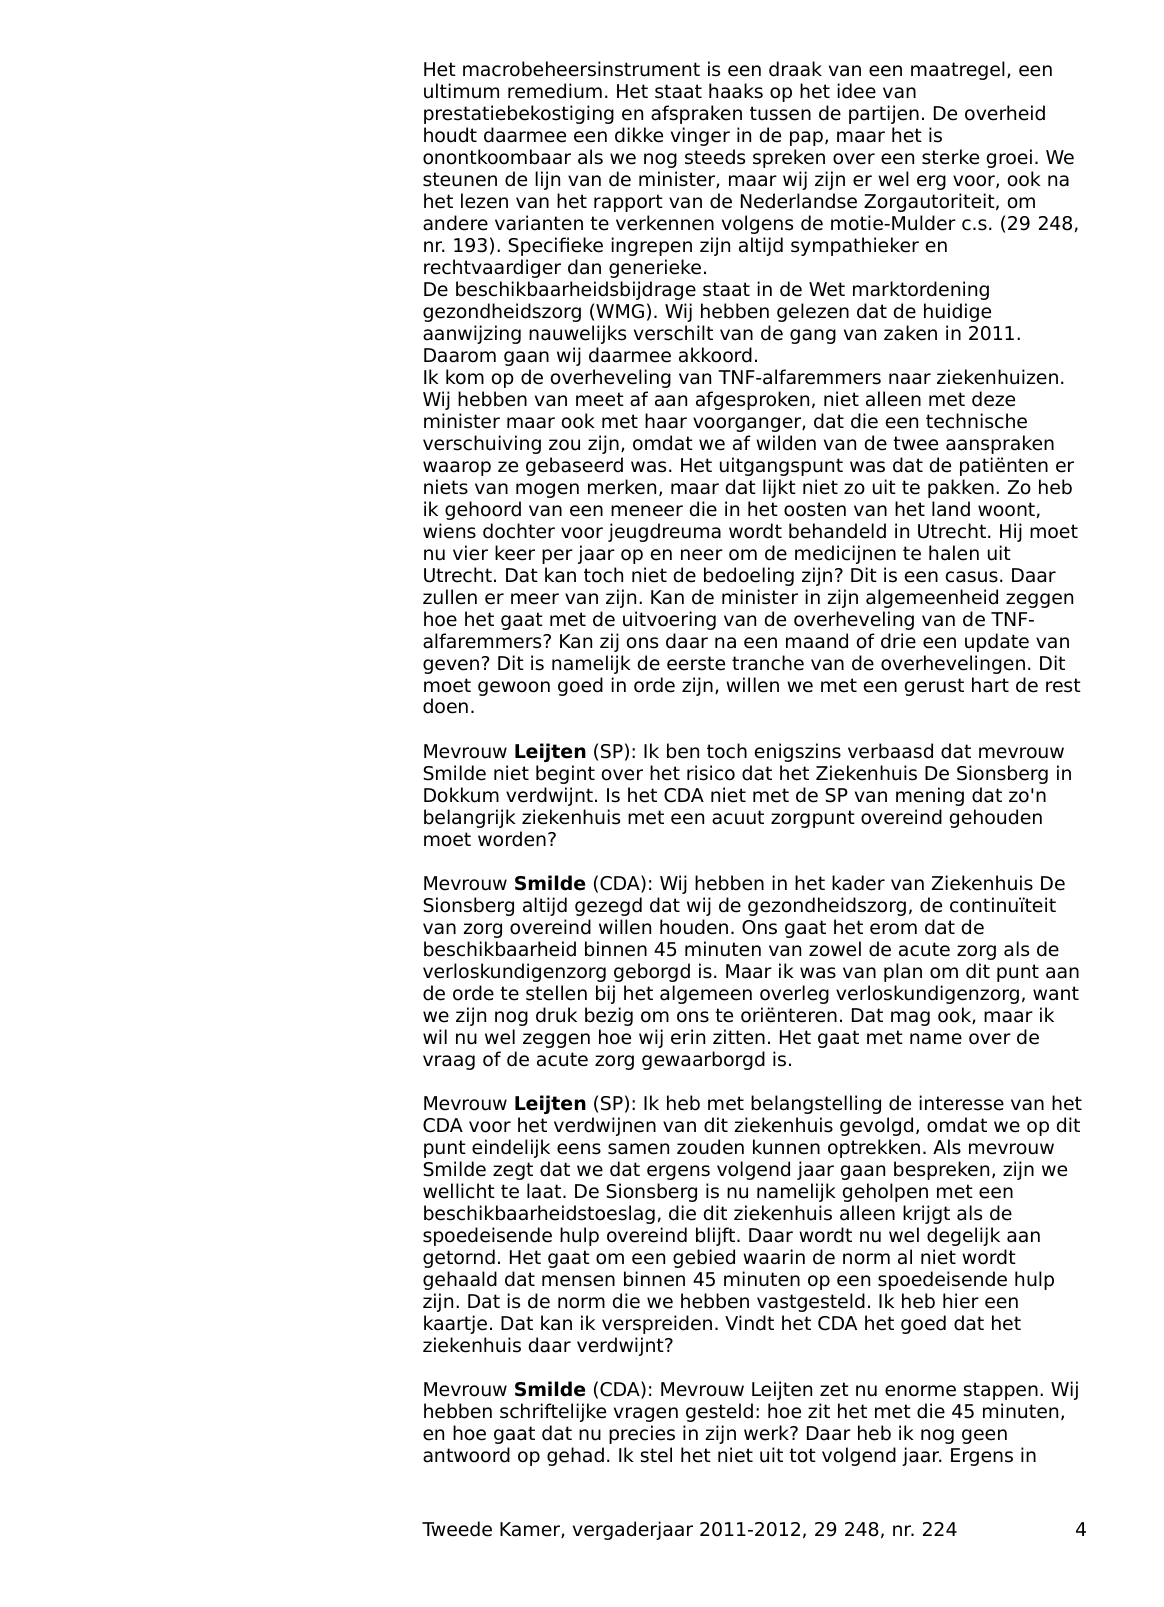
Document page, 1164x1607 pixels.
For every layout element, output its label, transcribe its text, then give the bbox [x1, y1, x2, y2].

text Het macrobeheersinstrument is een draak van een maatregel, een ultimum remedium. Het staat haaks op het idee van prestatiebekostiging en afspraken tussen de partijen. De overheid houdt daarmee een dikke vinger in de pap, maar het is onontkoombaar als we nog steeds spreken over een sterke groei. We steunen de lijn van de minister, maar wij zijn er wel erg voor, ook na het lezen van het rapport van de Nederlandse Zorgautoriteit, om andere varianten te verkennen volgens de motie-Mulder c.s. (29 248, nr. 193). Specifieke ingrepen zijn altijd sympathieker en rechtvaardiger dan generieke. [422, 59, 1087, 279]
text Mevrouw Leijten (SP): Ik heb met belangstelling de interesse van het CDA voor het verdwijnen van dit ziekenhuis gevolgd, omdat we op dit punt eindelijk eens samen zouden kunnen optrekken. Als mevrouw Smilde zegt dat we dat ergens volgend jaar gaan bespreken, zijn we wellicht te laat. De Sionsberg is nu namelijk geholpen met een beschikbaarheidstoeslag, die dit ziekenhuis alleen krijgt als de spoedeisende hulp overeind blijft. Daar wordt nu wel degelijk aan getornd. Het gaat om een gebied waarin de norm al niet wordt gehaald dat mensen binnen 45 minuten op een spoedeisende hulp zijn. Dat is de norm die we hebben vastgesteld. Ik heb hier een kaartje. Dat kan ik verspreiden. Vindt het CDA het goed dat het ziekenhuis daar verdwijnt? [422, 1093, 1087, 1356]
text Ik kom op de overheveling van TNF-alfaremmers naar ziekenhuizen. Wij hebben van meet af aan afgesproken, niet alleen met deze minister maar ook met haar voorganger, dat die een technische verschuiving zou zijn, omdat we af wilden van de twee aanspraken waarop ze gebaseerd was. Het uitgangspunt was dat de patiënten er niets van mogen merken, maar dat lijkt niet zo uit te pakken. Zo heb ik gehoord van een meneer die in het oosten van het land woont, wiens dochter voor jeugdreuma wordt behandeld in Utrecht. Hij moet nu vier keer per jaar op en neer om de medicijnen te halen uit Utrecht. Dat kan toch niet de bedoeling zijn? Dit is een casus. Daar zullen er meer van zijn. Kan de minister in zijn algemeenheid zeggen hoe het gaat met de uitvoering van de overheveling van de TNF-alfaremmers? Kan zij ons daar na een maand of drie een update van geven? Dit is namelijk de eerste tranche van de overhevelingen. Dit moet gewoon goed in orde zijn, willen we met een gerust hart de rest doen. [422, 367, 1087, 718]
text Mevrouw Leijten (SP): Ik ben toch enigszins verbaasd dat mevrouw Smilde niet begint over het risico dat het Ziekenhuis De Sionsberg in Dokkum verdwijnt. Is het CDA niet met de SP van mening dat zo'n belangrijk ziekenhuis met een acuut zorgpunt overeind gehouden moet worden? [422, 741, 1087, 851]
text Mevrouw Smilde (CDA): Wij hebben in het kader van Ziekenhuis De Sionsberg altijd gezegd dat wij de gezondheidszorg, de continuïteit van zorg overeind willen houden. Ons gaat het erom dat de beschikbaarheid binnen 45 minuten van zowel de acute zorg als de verloskundigenzorg geborgd is. Maar ik was van plan om dit punt aan de orde te stellen bij het algemeen overleg verloskundigenzorg, want we zijn nog druk bezig om ons te oriënteren. Dat mag ook, maar ik wil nu wel zeggen hoe wij erin zitten. Het gaat met name over de vraag of de acute zorg gewaarborgd is. [422, 873, 1087, 1071]
text De beschikbaarheidsbijdrage staat in de Wet marktordening gezondheidszorg (WMG). Wij hebben gelezen dat de huidige aanwijzing nauwelijks verschilt van de gang van zaken in 2011. Daarom gaan wij daarmee akkoord. [422, 279, 1087, 367]
text Mevrouw Smilde (CDA): Mevrouw Leijten zet nu enorme stappen. Wij hebben schriftelijke vragen gesteld: hoe zit het met die 45 minuten, en hoe gaat dat nu precies in zijn werk? Daar heb ik nog geen antwoord op gehad. Ik stel het niet uit tot volgend jaar. Ergens in [422, 1379, 1087, 1467]
